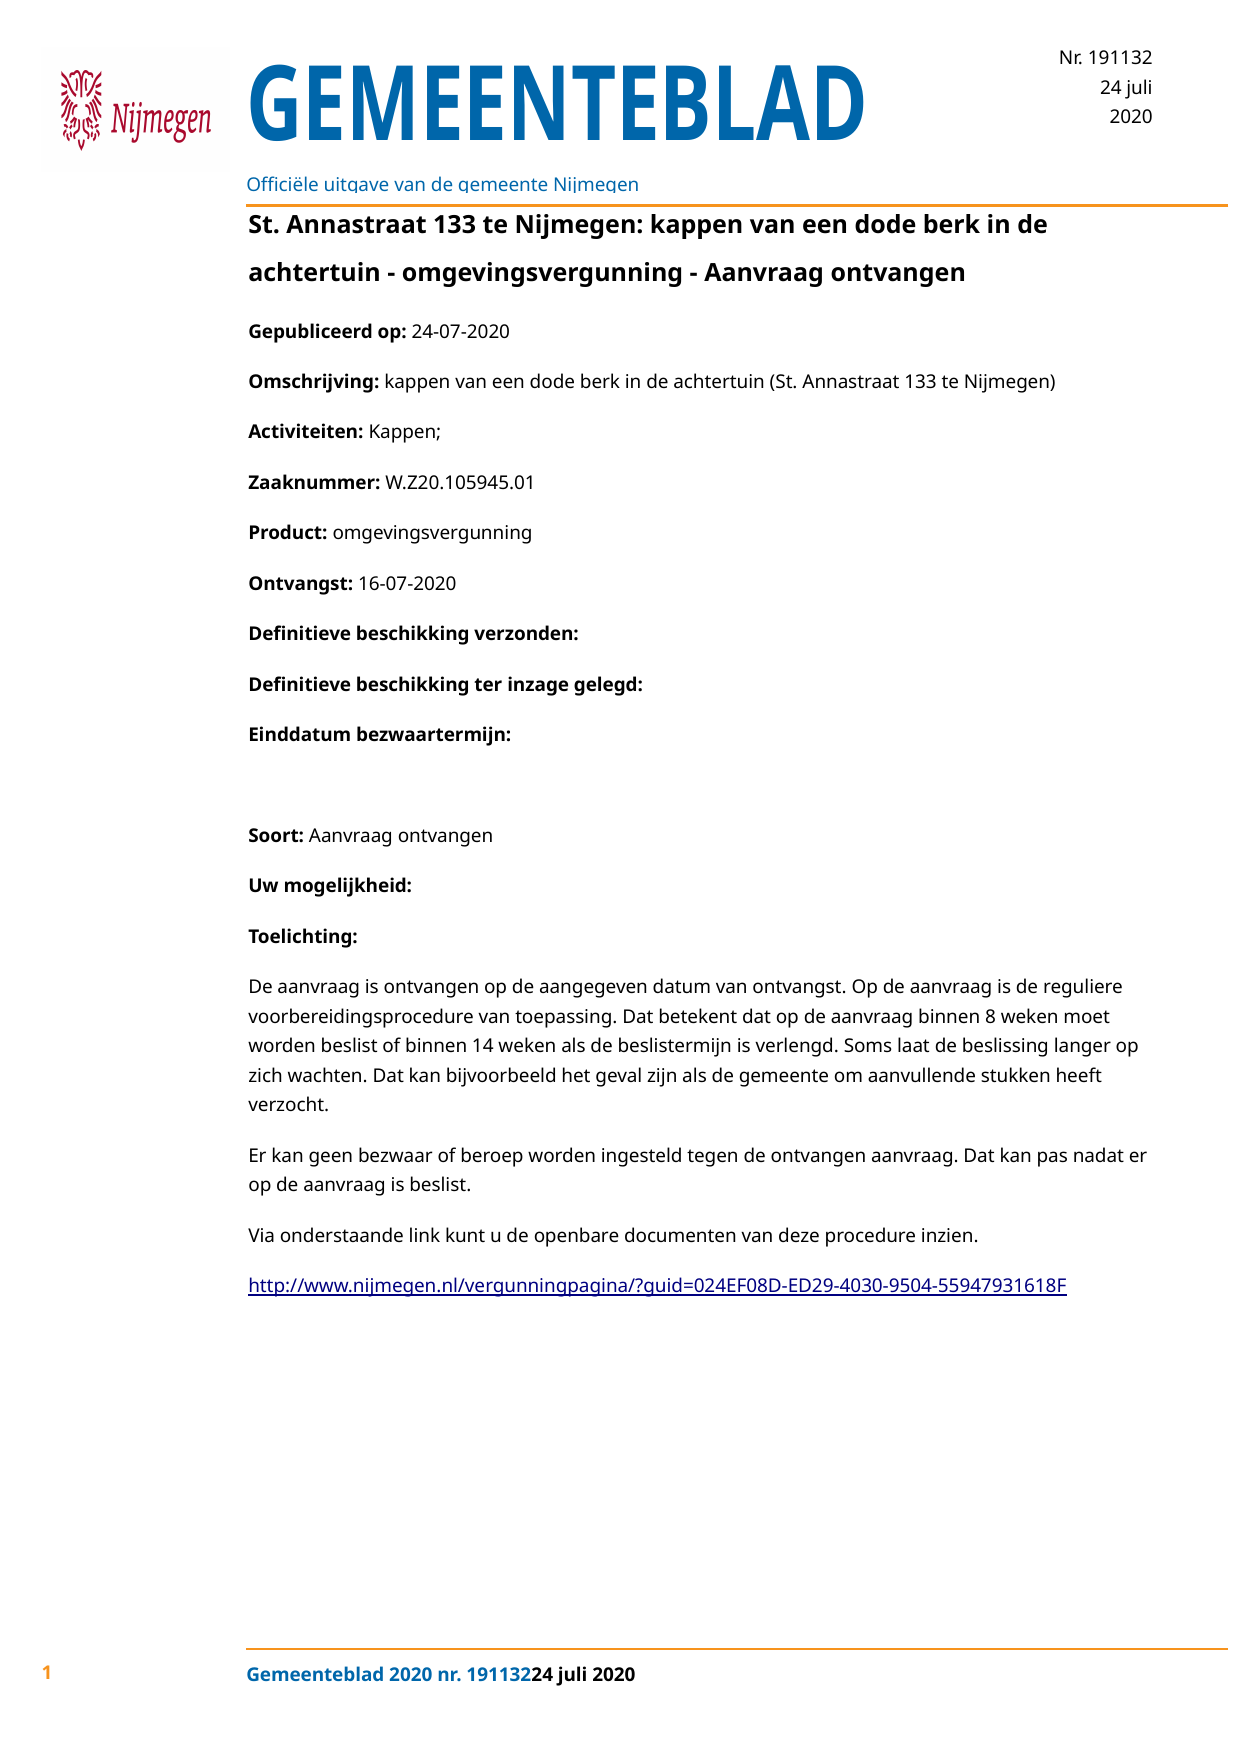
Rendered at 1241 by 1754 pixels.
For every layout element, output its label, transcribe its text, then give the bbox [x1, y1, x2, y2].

text Activiteiten: Kappen; [248, 419, 1152, 444]
text Gepubliceerd op: 24-07-2020 [248, 318, 1152, 344]
text Toelichting: [248, 923, 1152, 949]
text Zaaknummer: W.Z20.105945.01 [248, 469, 1152, 495]
text Omschrijving: kappen van een dode berk in de achtertuin (St. Annastraat 133 te Nijmegen) [248, 368, 1152, 394]
text Er kan geen bezwaar of beroep worden ingesteld tegen de ontvangen aanvraag. Dat kan pas nadat er op de aanvraag is beslist. [248, 1142, 1152, 1197]
picture [41, 47, 231, 172]
text Einddatum bezwaartermijn: [248, 721, 1152, 747]
text Via onderstaande link kunt u de openbare documenten van deze procedure inzien. [248, 1222, 1152, 1248]
text http://www.nijmegen.nl/vergunningpagina/?guid=024EF08D-ED29-4030-9504-55947931618F [248, 1272, 1152, 1298]
text Soort: Aanvraag ontvangen [248, 822, 1152, 848]
text St. Annastraat 133 te Nijmegen: kappen van een dode berk in de achtertuin - omgevingsvergunning - Aanvraag ontvangen [248, 207, 1152, 288]
text Ontvangst: 16-07-2020 [248, 570, 1152, 596]
text De aanvraag is ontvangen op de aangegeven datum van ontvangst. Op de aanvraag is de reguliere voorbereidingsprocedure van toepassing. Dat betekent dat op de aanvraag binnen 8 weken moet worden beslist of binnen 14 weken als de beslistermijn is verlengd. Soms laat de beslissing langer op zich wachten. Dat kan bijvoorbeeld het geval zijn als de gemeente om aanvullende stukken heeft verzocht. [248, 973, 1152, 1117]
text Definitieve beschikking ter inzage gelegd: [248, 671, 1152, 697]
text Definitieve beschikking verzonden: [248, 620, 1152, 646]
text Product: omgevingsvergunning [248, 519, 1152, 545]
text Uw mogelijkheid: [248, 872, 1152, 898]
